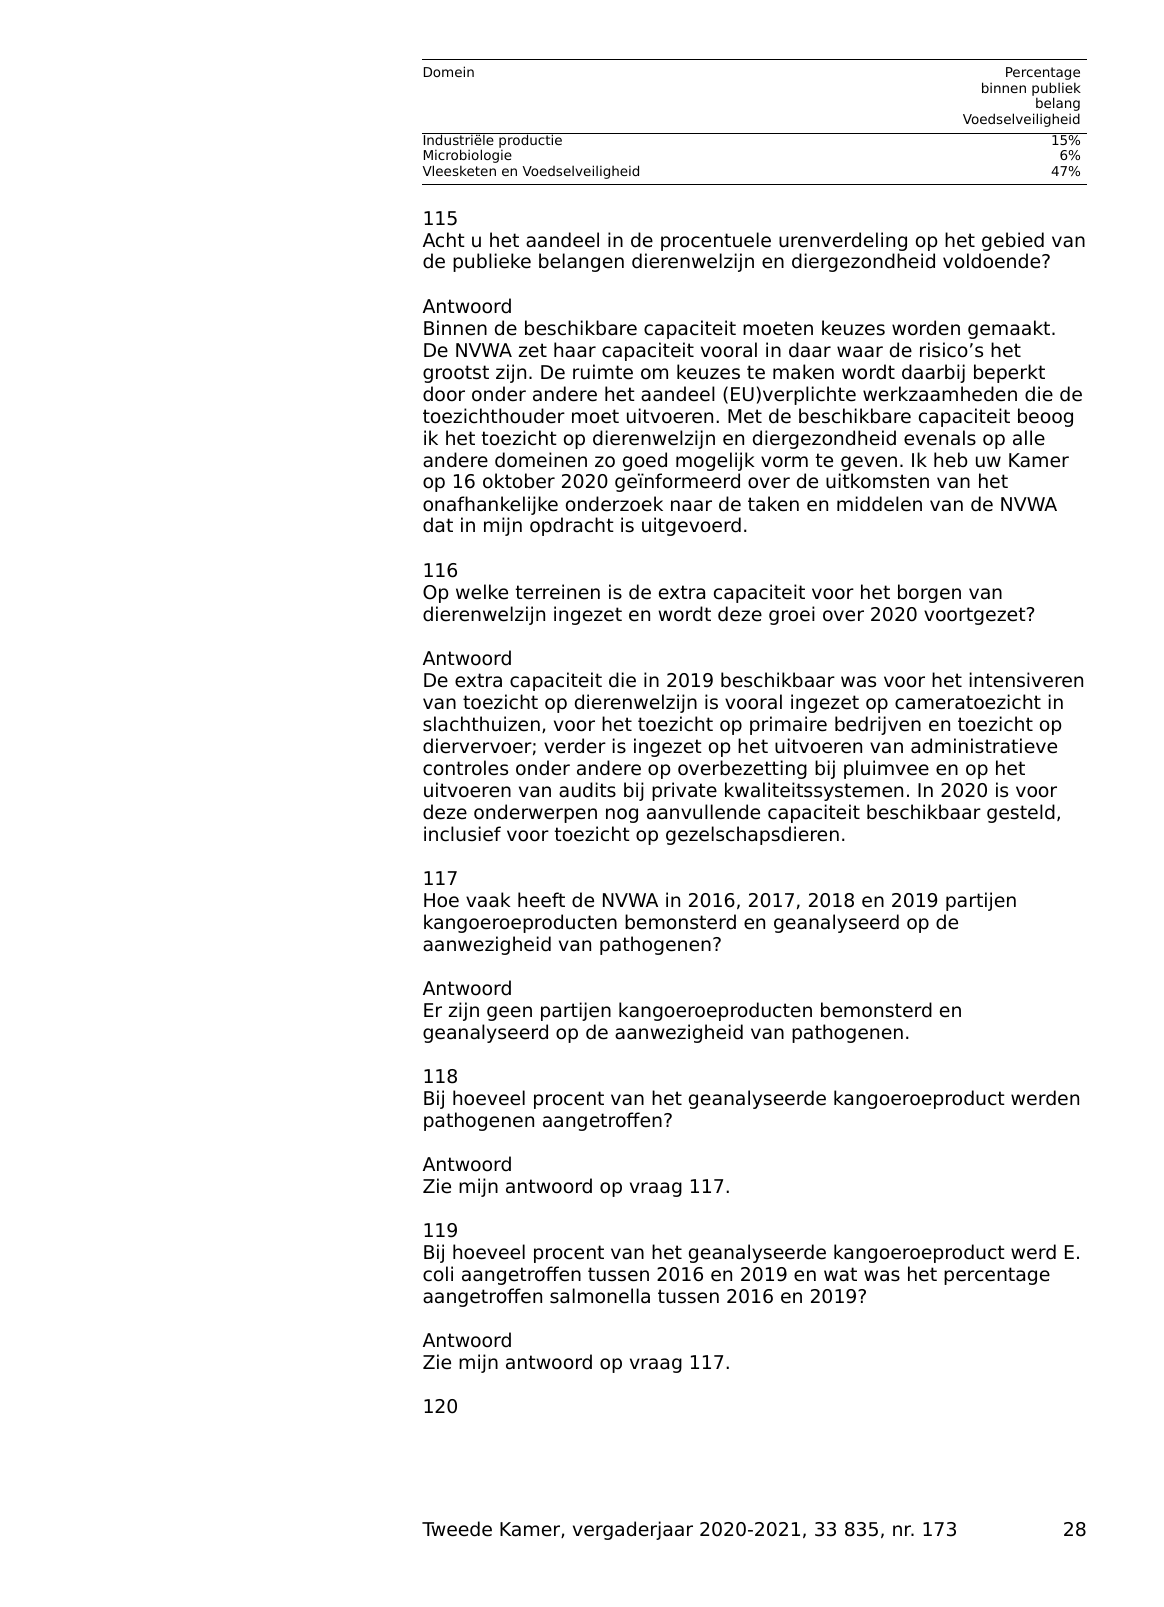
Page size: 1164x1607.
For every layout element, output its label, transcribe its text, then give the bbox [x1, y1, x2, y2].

text Antwoord [422, 1330, 1087, 1352]
table_header Percentage binnen publiek belang Voedselveiligheid [954, 60, 1087, 132]
text 119 [422, 1220, 1087, 1242]
text Antwoord [422, 648, 1087, 670]
text Bij hoeveel procent van het geanalyseerde kangoeroeproduct werden pathogenen aangetroffen? [422, 1088, 1087, 1132]
text Er zijn geen partijen kangoeroeproducten bemonsterd en geanalyseerd op de aanwezigheid van pathogenen. [422, 1000, 1087, 1044]
text 117 [422, 868, 1087, 890]
text Acht u het aandeel in de procentuele urenverdeling op het gebied van de publieke belangen dierenwelzijn en diergezondheid voldoende? [422, 229, 1087, 273]
table_cell Industriële productie [422, 134, 954, 148]
table_cell 6% [954, 148, 1087, 164]
table_header Domein [422, 60, 954, 132]
text Zie mijn antwoord op vraag 117. [422, 1176, 1087, 1198]
text De extra capaciteit die in 2019 beschikbaar was voor het intensiveren van toezicht op dierenwelzijn is vooral ingezet op cameratoezicht in slachthuizen, voor het toezicht op primaire bedrijven en toezicht op diervervoer; verder is ingezet op het uitvoeren van administratieve controles onder andere op overbezetting bij pluimvee en op het uitvoeren van audits bij private kwaliteitssystemen. In 2020 is voor deze onderwerpen nog aanvullende capaciteit beschikbaar gesteld, inclusief voor toezicht op gezelschapsdieren. [422, 670, 1087, 846]
text 118 [422, 1066, 1087, 1088]
table_cell 15% [954, 134, 1087, 148]
text 115 [422, 207, 1087, 229]
text 120 [422, 1396, 1087, 1418]
text Antwoord [422, 296, 1087, 318]
table_cell Vleesketen en Voedselveiligheid [422, 164, 954, 184]
text Zie mijn antwoord op vraag 117. [422, 1352, 1087, 1374]
text Binnen de beschikbare capaciteit moeten keuzes worden gemaakt. De NVWA zet haar capaciteit vooral in daar waar de risico’s het grootst zijn. De ruimte om keuzes te maken wordt daarbij beperkt door onder andere het aandeel (EU)verplichte werkzaamheden die de toezichthouder moet uitvoeren. Met de beschikbare capaciteit beoog ik het toezicht op dierenwelzijn en diergezondheid evenals op alle andere domeinen zo goed mogelijk vorm te geven. Ik heb uw Kamer op 16 oktober 2020 geïnformeerd over de uitkomsten van het onafhankelijke onderzoek naar de taken en middelen van de NVWA dat in mijn opdracht is uitgevoerd. [422, 318, 1087, 537]
table_cell 47% [954, 164, 1087, 184]
text 116 [422, 559, 1087, 582]
table_cell Microbiologie [422, 148, 954, 164]
text Antwoord [422, 978, 1087, 1000]
text Bij hoeveel procent van het geanalyseerde kangoeroeproduct werd E. coli aangetroffen tussen 2016 en 2019 en wat was het percentage aangetroffen salmonella tussen 2016 en 2019? [422, 1242, 1087, 1308]
text Op welke terreinen is de extra capaciteit voor het borgen van dierenwelzijn ingezet en wordt deze groei over 2020 voortgezet? [422, 582, 1087, 626]
text Hoe vaak heeft de NVWA in 2016, 2017, 2018 en 2019 partijen kangoeroeproducten bemonsterd en geanalyseerd op de aanwezigheid van pathogenen? [422, 890, 1087, 956]
text Antwoord [422, 1154, 1087, 1176]
